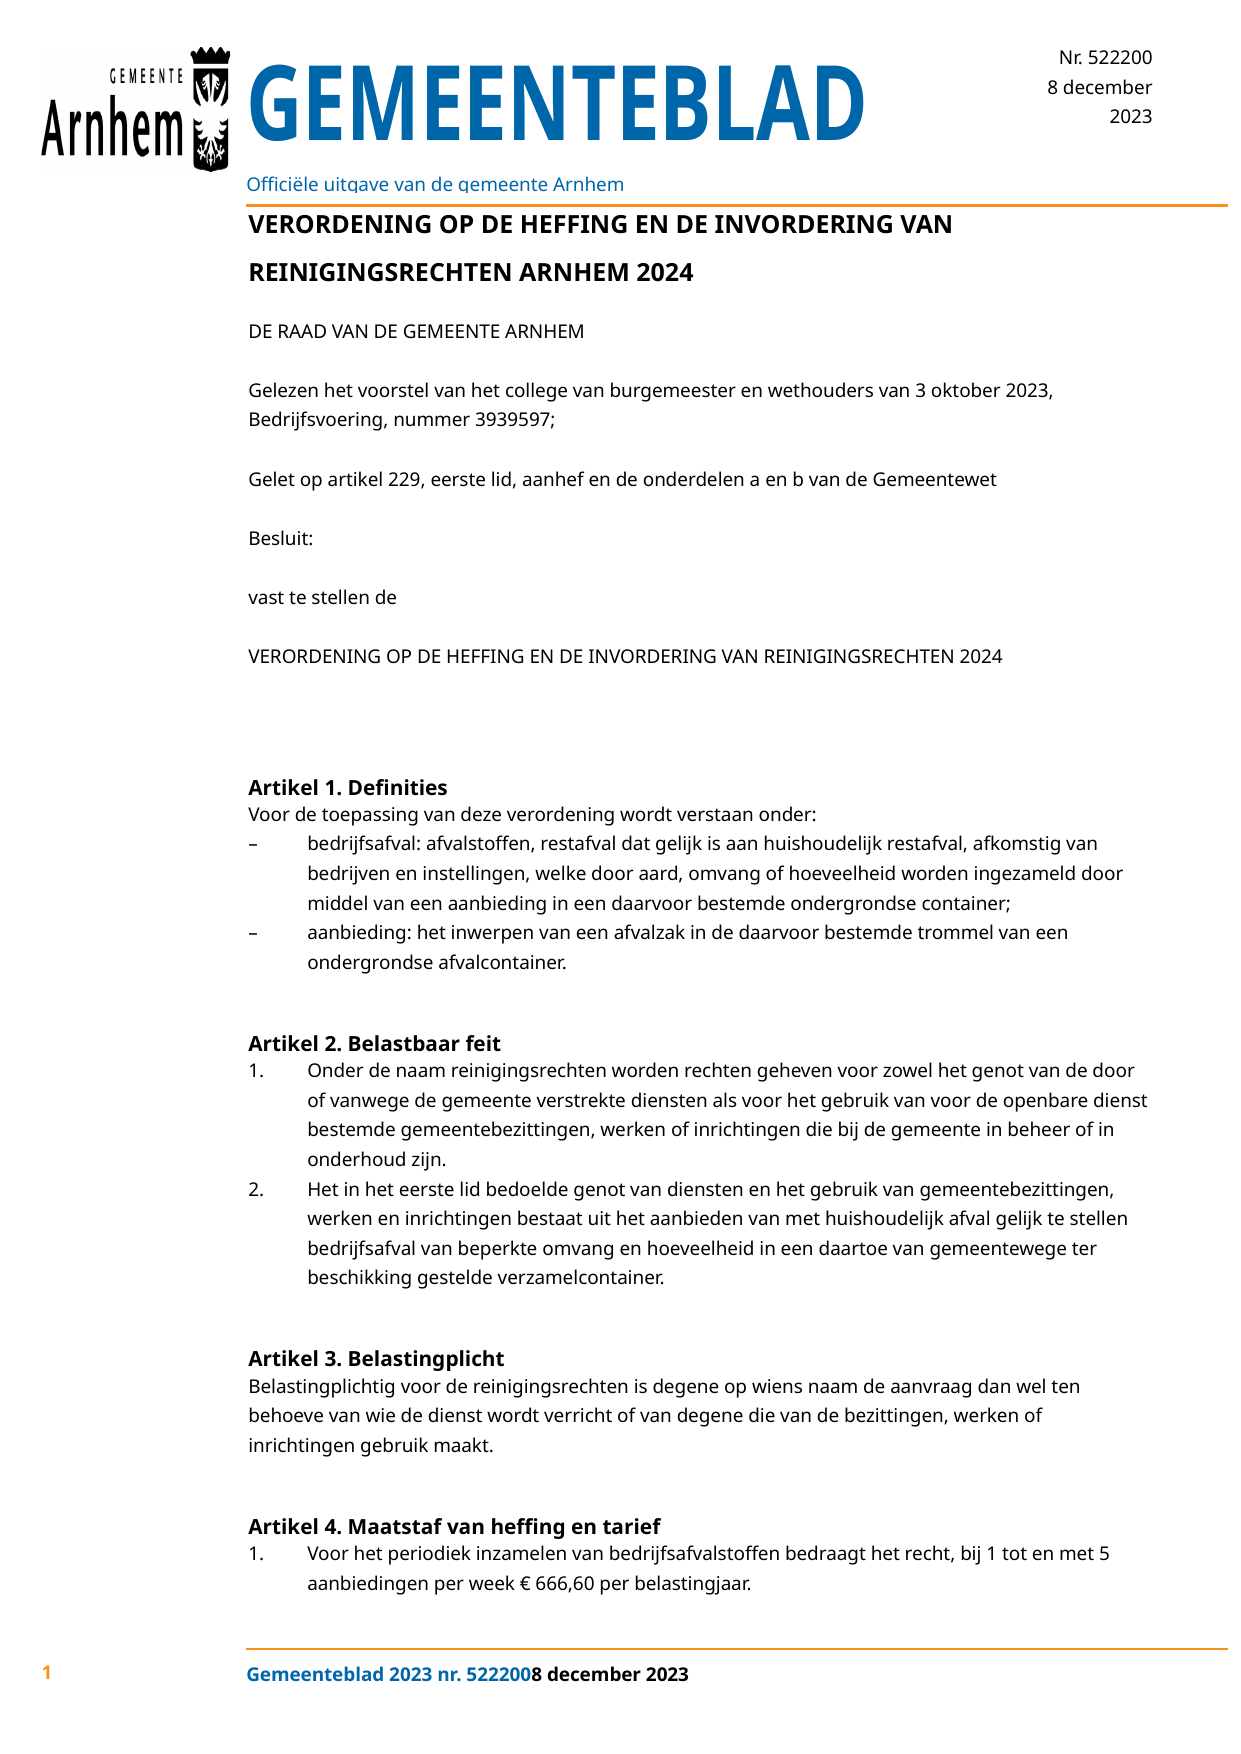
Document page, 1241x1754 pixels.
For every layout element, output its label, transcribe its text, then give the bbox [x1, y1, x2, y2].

text vast te stellen de [248, 584, 1152, 610]
list bedrijfsafval: afvalstoffen, restafval dat gelijk is aan huishoudelijk restafval, afkomstig van bedrijven en instellingen, welke door aard, omvang of hoeveelheid worden ingezameld door middel van een aanbieding in een daarvoor bestemde ondergrondse container; [248, 831, 1152, 916]
text Artikel 1. Definities [248, 773, 1152, 801]
list Onder de naam reinigingsrechten worden rechten geheven voor zowel het genot van de door of vanwege de gemeente verstrekte diensten als voor het gebruik van voor de openbare dienst bestemde gemeentebezittingen, werken of inrichtingen die bij de gemeente in beheer of in onderhoud zijn. [248, 1057, 1152, 1172]
text Gelet op artikel 229, eerste lid, aanhef en de onderdelen a en b van de Gemeentewet [248, 466, 1152, 492]
text Belastingplichtig voor de reinigingsrechten is degene op wiens naam de aanvraag dan wel ten behoeve van wie de dienst wordt verricht of van degene die van de bezittingen, werken of inrichtingen gebruik maakt. [248, 1373, 1152, 1458]
picture [41, 47, 231, 172]
list Voor het periodiek inzamelen van bedrijfsafvalstoffen bedraagt het recht, bij 1 tot en met 5 aanbiedingen per week € 666,60 per belastingjaar. [248, 1541, 1152, 1596]
text Gelezen het voorstel van het college van burgemeester en wethouders van 3 oktober 2023, Bedrijfsvoering, nummer 3939597; [248, 377, 1152, 432]
list Het in het eerste lid bedoelde genot van diensten en het gebruik van gemeentebezittingen, werken en inrichtingen bestaat uit het aanbieden van met huishoudelijk afval gelijk te stellen bedrijfsafval van beperkte omvang en hoeveelheid in een daartoe van gemeentewege ter beschikking gestelde verzamelcontainer. [248, 1176, 1152, 1290]
text Artikel 4. Maatstaf van heffing en tarief [248, 1512, 1152, 1541]
text Artikel 3. Belastingplicht [248, 1344, 1152, 1373]
text Artikel 2. Belastbaar feit [248, 1029, 1152, 1057]
text Voor de toepassing van deze verordening wordt verstaan onder: [248, 801, 1152, 827]
text Besluit: [248, 525, 1152, 551]
text VERORDENING OP DE HEFFING EN DE INVORDERING VAN REINIGINGSRECHTEN ARNHEM 2024 [248, 207, 1152, 288]
text DE RAAD VAN DE GEMEENTE ARNHEM [248, 318, 1152, 344]
list aanbieding: het inwerpen van een afvalzak in de daarvoor bestemde trommel van een ondergrondse afvalcontainer. [248, 919, 1152, 975]
text VERORDENING OP DE HEFFING EN DE INVORDERING VAN REINIGINGSRECHTEN 2024 [248, 643, 1152, 669]
